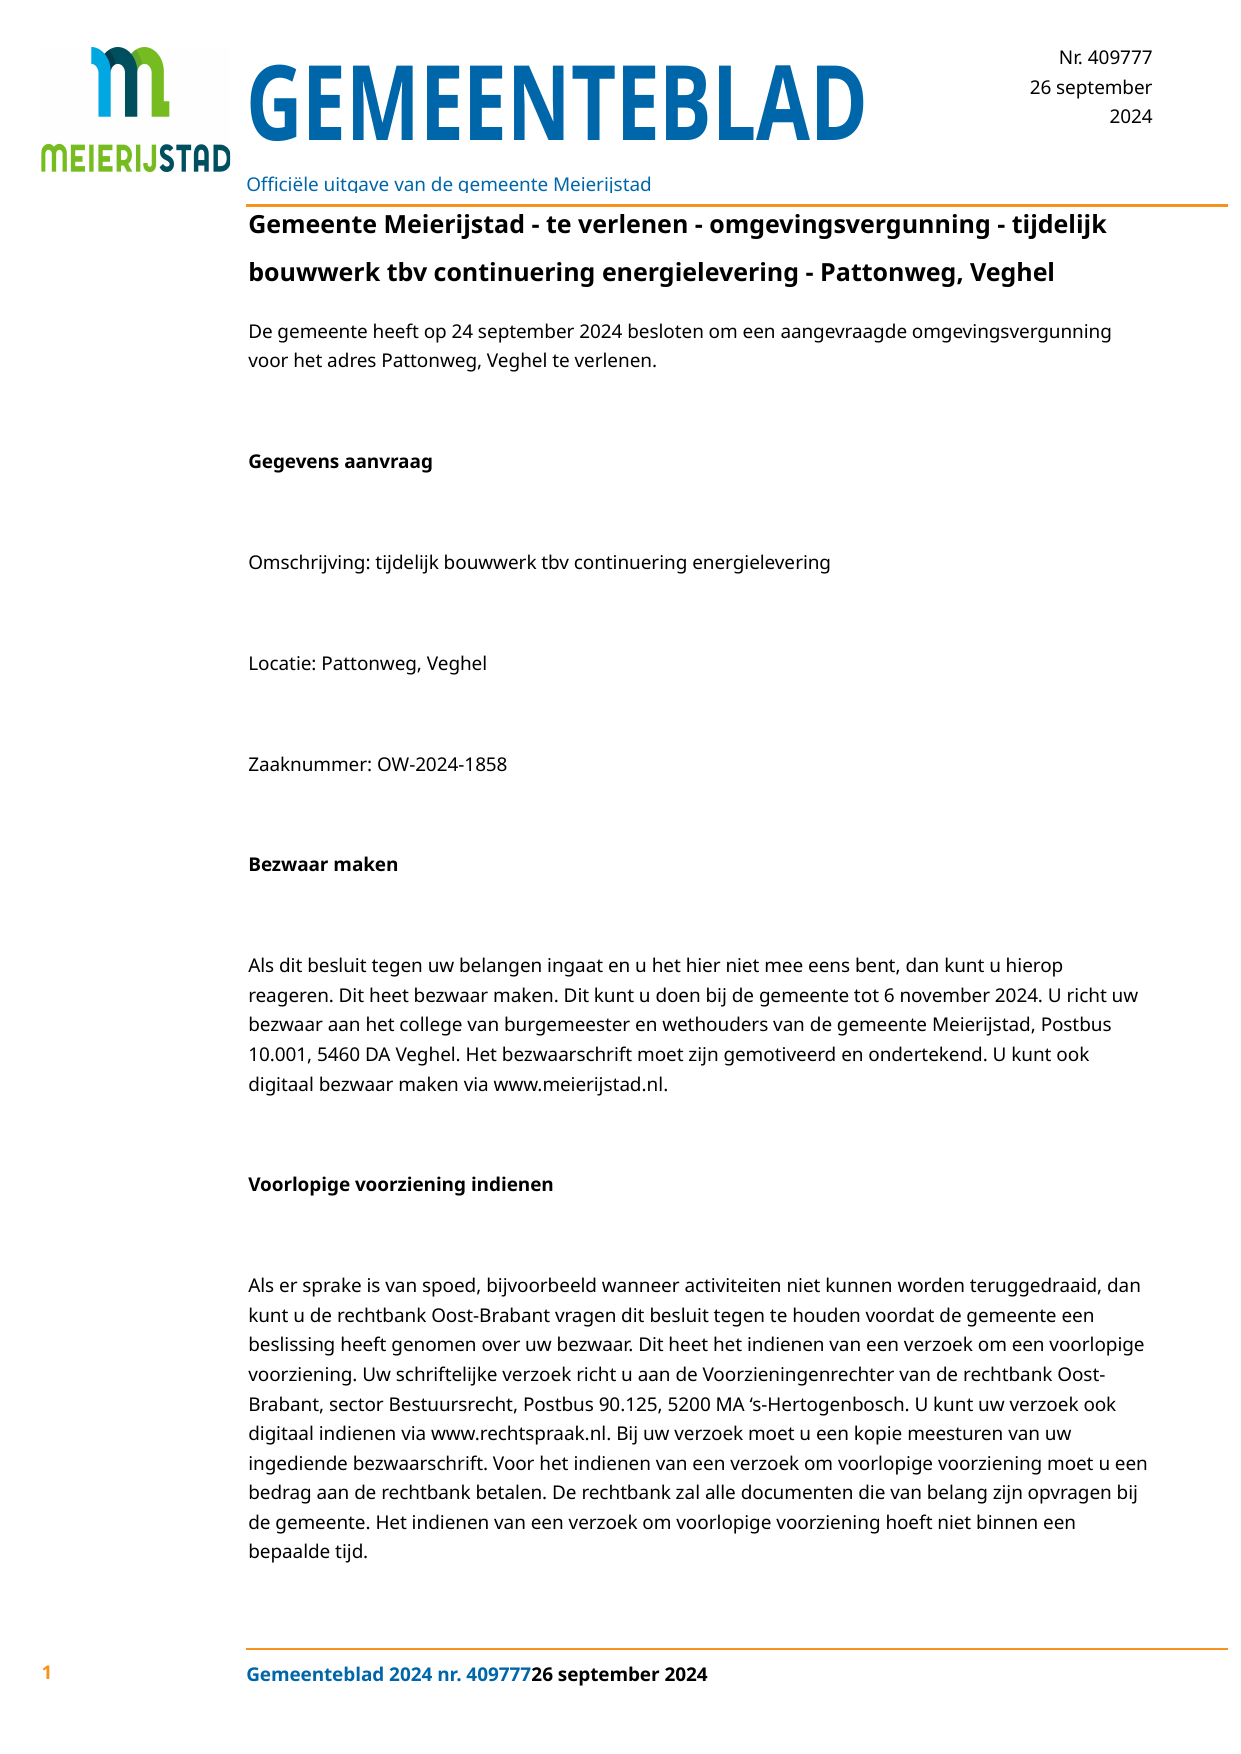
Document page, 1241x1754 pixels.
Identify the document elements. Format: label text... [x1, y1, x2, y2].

text Omschrijving: tijdelijk bouwwerk tbv continuering energielevering [248, 549, 1152, 575]
text Gemeente Meierijstad - te verlenen - omgevingsvergunning - tijdelijk bouwwerk tbv continuering energielevering - Pattonweg, Veghel [248, 207, 1152, 288]
text Als dit besluit tegen uw belangen ingaat en u het hier niet mee eens bent, dan kunt u hierop reageren. Dit heet bezwaar maken. Dit kunt u doen bij de gemeente tot 6 november 2024. U richt uw bezwaar aan het college van burgemeester en wethouders van de gemeente Meierijstad, Postbus 10.001, 5460 DA Veghel. Het bezwaarschrift moet zijn gemotiveerd en ondertekend. U kunt ook digitaal bezwaar maken via www.meierijstad.nl. [248, 952, 1152, 1097]
picture [41, 47, 231, 172]
text Gegevens aanvraag [248, 448, 1152, 474]
text De gemeente heeft op 24 september 2024 besloten om een aangevraagde omgevingsvergunning voor het adres Pattonweg, Veghel te verlenen. [248, 318, 1152, 373]
text Locatie: Pattonweg, Veghel [248, 650, 1152, 676]
text Zaaknummer: OW-2024-1858 [248, 751, 1152, 777]
text Bezwaar maken [248, 852, 1152, 877]
text Voorlopige voorziening indienen [248, 1172, 1152, 1197]
text Als er sprake is van spoed, bijvoorbeeld wanneer activiteiten niet kunnen worden teruggedraaid, dan kunt u de rechtbank Oost-Brabant vragen dit besluit tegen te houden voordat de gemeente een beslissing heeft genomen over uw bezwaar. Dit heet het indienen van een verzoek om een voorlopige voorziening. Uw schriftelijke verzoek richt u aan de Voorzieningenrechter van de rechtbank Oost-Brabant, sector Bestuursrecht, Postbus 90.125, 5200 MA ‘s-Hertogenbosch. U kunt uw verzoek ook digitaal indienen via www.rechtspraak.nl. Bij uw verzoek moet u een kopie meesturen van uw ingediende bezwaarschrift. Voor het indienen van een verzoek om voorlopige voorziening moet u een bedrag aan de rechtbank betalen. De rechtbank zal alle documenten die van belang zijn opvragen bij de gemeente. Het indienen van een verzoek om voorlopige voorziening hoeft niet binnen een bepaalde tijd. [248, 1272, 1152, 1564]
